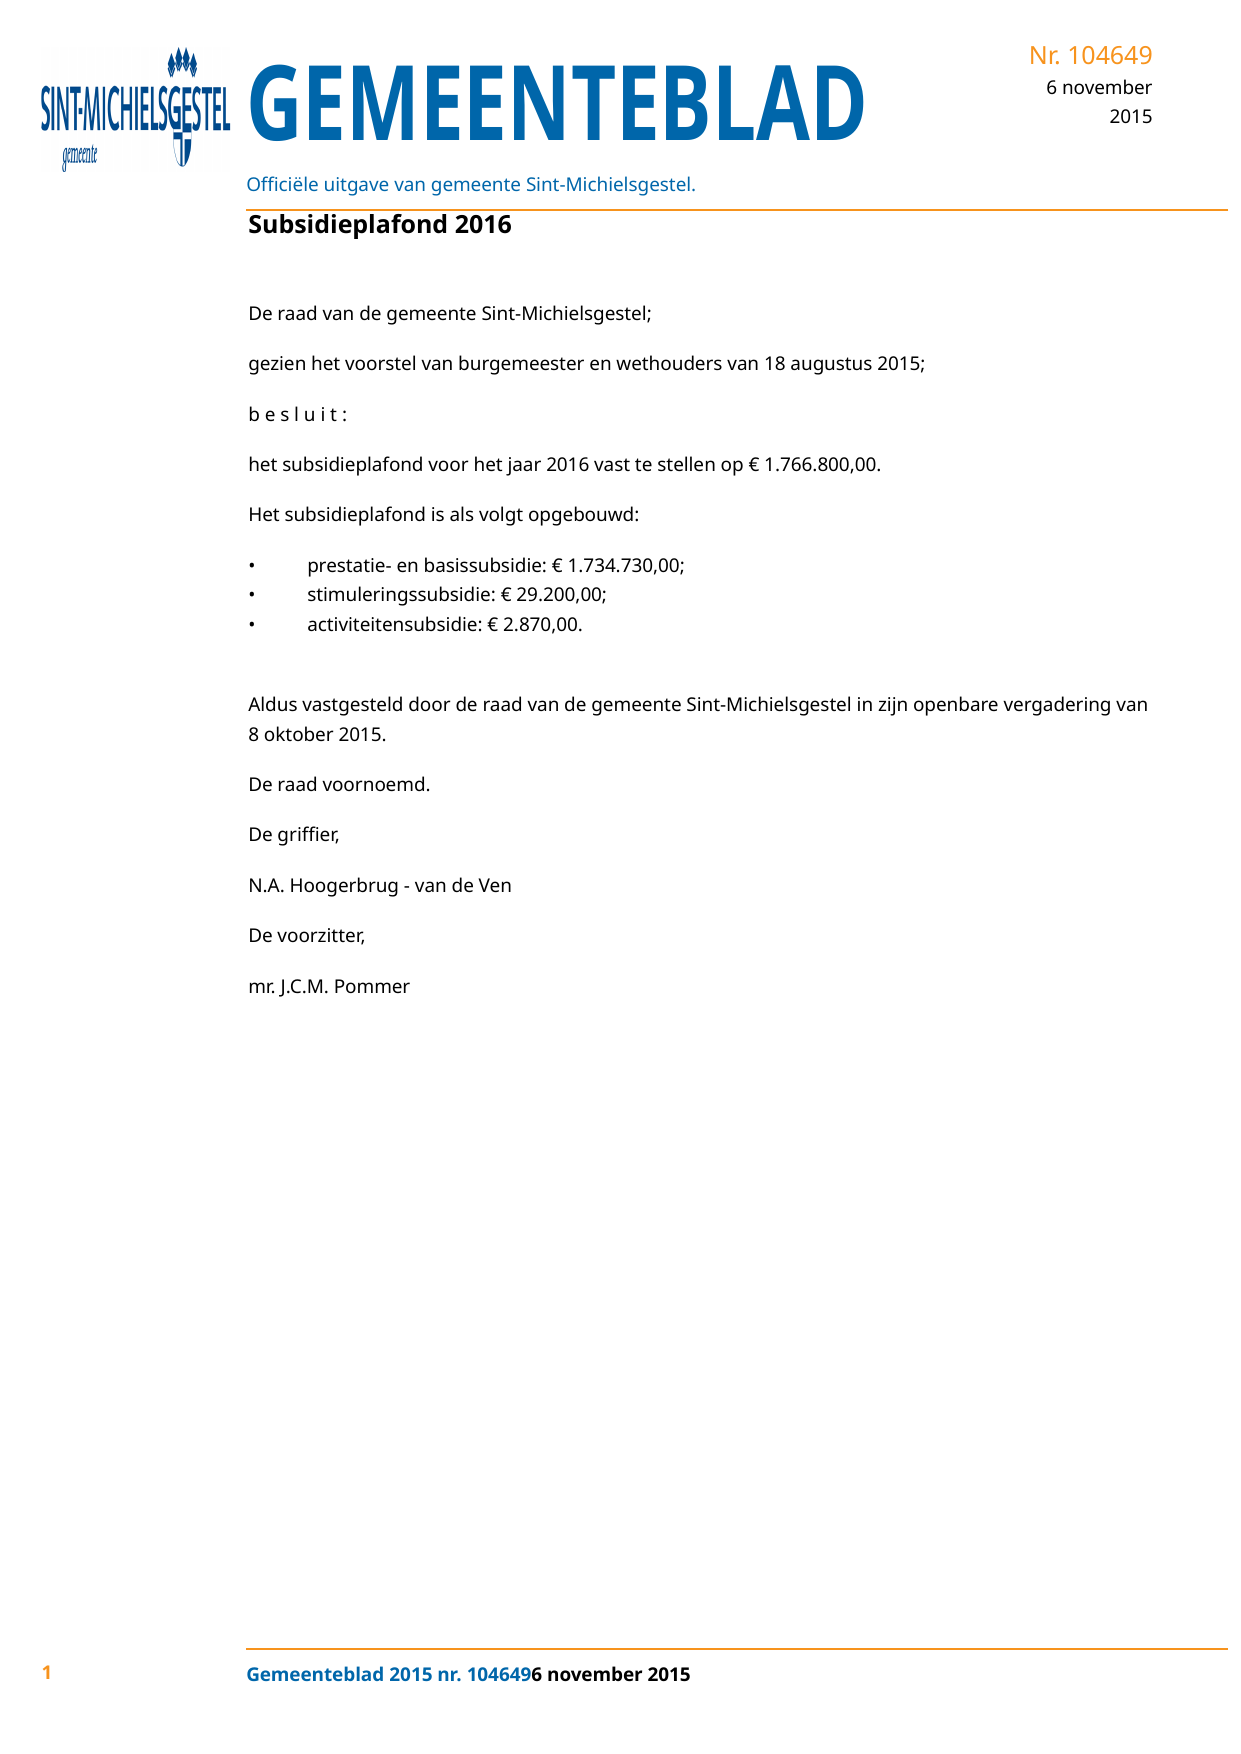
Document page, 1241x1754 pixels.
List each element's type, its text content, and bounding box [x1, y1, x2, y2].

list stimuleringssubsidie: € 29.200,00; [248, 582, 1152, 607]
text gezien het voorstel van burgemeester en wethouders van 18 augustus 2015; [248, 350, 1152, 376]
text Het subsidieplafond is als volgt opgebouwd: [248, 502, 1152, 527]
list activiteitensubsidie: € 2.870,00. [248, 611, 1152, 637]
list prestatie- en basissubsidie: € 1.734.730,00; [248, 552, 1152, 578]
text De raad van de gemeente Sint-Michielsgestel; [248, 300, 1152, 326]
text Aldus vastgesteld door de raad van de gemeente Sint-Michielsgestel in zijn openbare vergadering van 8 oktober 2015. [248, 691, 1152, 746]
text Subsidieplafond 2016 [248, 211, 1152, 241]
text De raad voornoemd. [248, 771, 1152, 797]
text mr. J.C.M. Pommer [248, 973, 1152, 998]
text N.A. Hoogerbrug - van de Ven [248, 872, 1152, 898]
picture [41, 47, 231, 172]
text De voorzitter, [248, 922, 1152, 948]
text het subsidieplafond voor het jaar 2016 vast te stellen op € 1.766.800,00. [248, 451, 1152, 477]
text b e s l u i t : [248, 401, 1152, 426]
text De griffier, [248, 822, 1152, 847]
